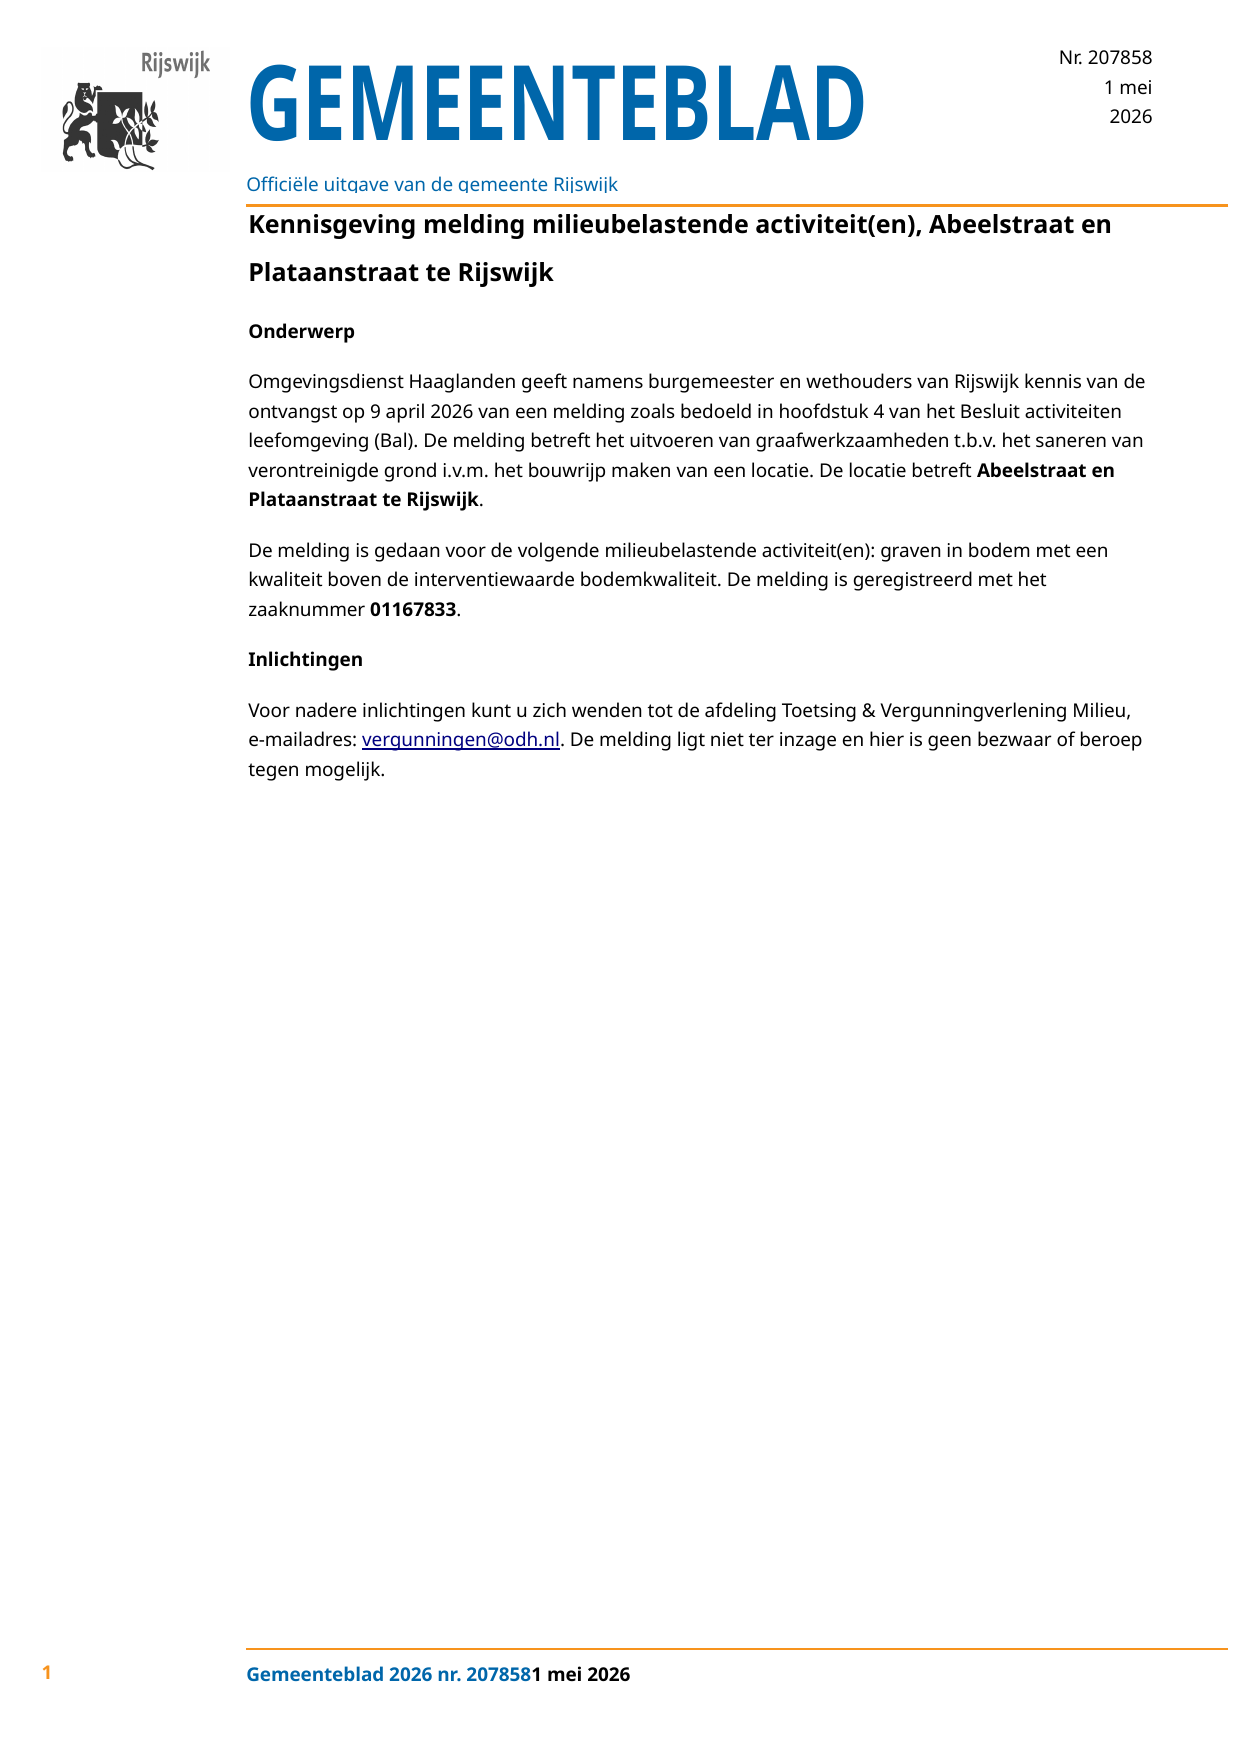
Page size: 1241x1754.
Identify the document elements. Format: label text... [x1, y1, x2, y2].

text Kennisgeving melding milieubelastende activiteit(en), Abeelstraat en Plataanstraat te Rijswijk [248, 207, 1152, 288]
text Omgevingsdienst Haaglanden geeft namens burgemeester en wethouders van Rijswijk kennis van de ontvangst op 9 april 2026 van een melding zoals bedoeld in hoofdstuk 4 van het Besluit activiteiten leefomgeving (Bal). De melding betreft het uitvoeren van graafwerkzaamheden t.b.v. het saneren van verontreinigde grond i.v.m. het bouwrijp maken van een locatie. De locatie betreft Abeelstraat en Plataanstraat te Rijswijk. [248, 368, 1152, 512]
text De melding is gedaan voor de volgende milieubelastende activiteit(en): graven in bodem met een kwaliteit boven de interventiewaarde bodemkwaliteit. De melding is geregistreerd met het zaaknummer 01167833. [248, 537, 1152, 622]
text Onderwerp [248, 318, 1152, 344]
text Inlichtingen [248, 647, 1152, 672]
text Voor nadere inlichtingen kunt u zich wenden tot de afdeling Toetsing & Vergunningverlening Milieu, e-mailadres: vergunningen@odh.nl. De melding ligt niet ter inzage en hier is geen bezwaar of beroep tegen mogelijk. [248, 697, 1152, 782]
picture [41, 47, 231, 172]
